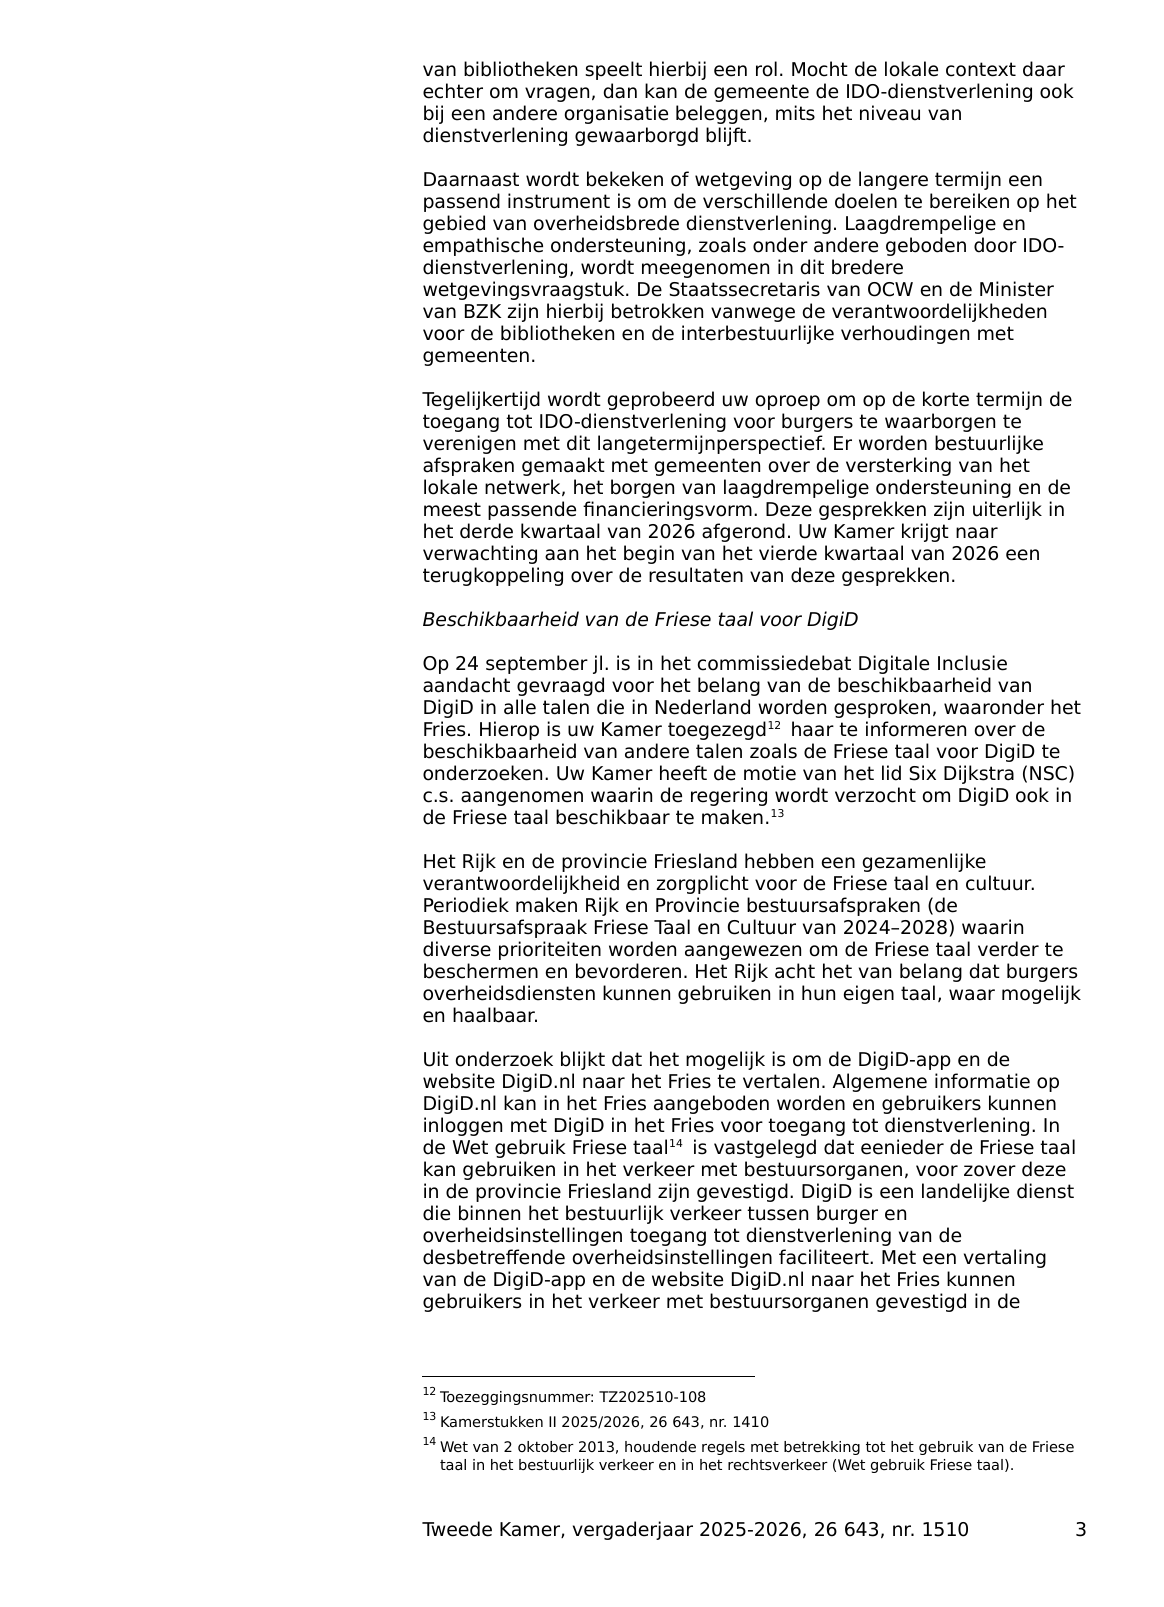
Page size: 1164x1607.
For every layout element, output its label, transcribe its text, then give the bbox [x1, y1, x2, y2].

text Het Rijk en de provincie Friesland hebben een gezamenlijke verantwoordelijkheid en zorgplicht voor de Friese taal en cultuur. Periodiek maken Rijk en Provincie bestuursafspraken (de Bestuursafspraak Friese Taal en Cultuur van 2024–2028) waarin diverse prioriteiten worden aangewezen om de Friese taal verder te beschermen en bevorderen. Het Rijk acht het van belang dat burgers overheidsdiensten kunnen gebruiken in hun eigen taal, waar mogelijk en haalbaar. [422, 851, 1087, 1027]
text van bibliotheken speelt hierbij een rol. Mocht de lokale context daar echter om vragen, dan kan de gemeente de IDO-dienstverlening ook bij een andere organisatie beleggen, mits het niveau van dienstverlening gewaarborgd blijft. [422, 59, 1087, 147]
text Daarnaast wordt bekeken of wetgeving op de langere termijn een passend instrument is om de verschillende doelen te bereiken op het gebied van overheidsbrede dienstverlening. Laagdrempelige en empathische ondersteuning, zoals onder andere geboden door IDO-dienstverlening, wordt meegenomen in dit bredere wetgevingsvraagstuk. De Staatssecretaris van OCW en de Minister van BZK zijn hierbij betrokken vanwege de verantwoordelijkheden voor de bibliotheken en de interbestuurlijke verhoudingen met gemeenten. [422, 169, 1087, 367]
text Op 24 september jl. is in het commissiedebat Digitale Inclusie aandacht gevraagd voor het belang van de beschikbaarheid van DigiD in alle talen die in Nederland worden gesproken, waaronder het Fries. Hierop is uw Kamer toegezegd haar te informeren over de beschikbaarheid van andere talen zoals de Friese taal voor DigiD te onderzoeken. Uw Kamer heeft de motie van het lid Six Dijkstra (NSC) c.s. aangenomen waarin de regering wordt verzocht om DigiD ook in de Friese taal beschikbaar te maken. [422, 653, 1087, 829]
text Wet van 2 oktober 2013, houdende regels met betrekking tot het gebruik van de Friese taal in het bestuurlijk verkeer en in het rechtsverkeer (Wet gebruik Friese taal). [422, 1435, 1087, 1474]
text Kamerstukken II 2025/2026, 26 643, nr. 1410 [422, 1410, 1087, 1432]
text Toezeggingsnummer: TZ202510-108 [422, 1385, 1087, 1407]
text Uit onderzoek blijkt dat het mogelijk is om de DigiD-app en de website DigiD.nl naar het Fries te vertalen. Algemene informatie op DigiD.nl kan in het Fries aangeboden worden en gebruikers kunnen inloggen met DigiD in het Fries voor toegang tot dienstverlening. In de Wet gebruik Friese taal is vastgelegd dat eenieder de Friese taal kan gebruiken in het verkeer met bestuursorganen, voor zover deze in de provincie Friesland zijn gevestigd. DigiD is een landelijke dienst die binnen het bestuurlijk verkeer tussen burger en overheidsinstellingen toegang tot dienstverlening van de desbetreffende overheidsinstellingen faciliteert. Met een vertaling van de DigiD-app en de website DigiD.nl naar het Fries kunnen gebruikers in het verkeer met bestuursorganen gevestigd in de [422, 1049, 1087, 1313]
subtitle Beschikbaarheid van de Friese taal voor DigiD [422, 609, 1087, 631]
text Tegelijkertijd wordt geprobeerd uw oproep om op de korte termijn de toegang tot IDO-dienstverlening voor burgers te waarborgen te verenigen met dit langetermijnperspectief. Er worden bestuurlijke afspraken gemaakt met gemeenten over de versterking van het lokale netwerk, het borgen van laagdrempelige ondersteuning en de meest passende financieringsvorm. Deze gesprekken zijn uiterlijk in het derde kwartaal van 2026 afgerond. Uw Kamer krijgt naar verwachting aan het begin van het vierde kwartaal van 2026 een terugkoppeling over de resultaten van deze gesprekken. [422, 389, 1087, 587]
